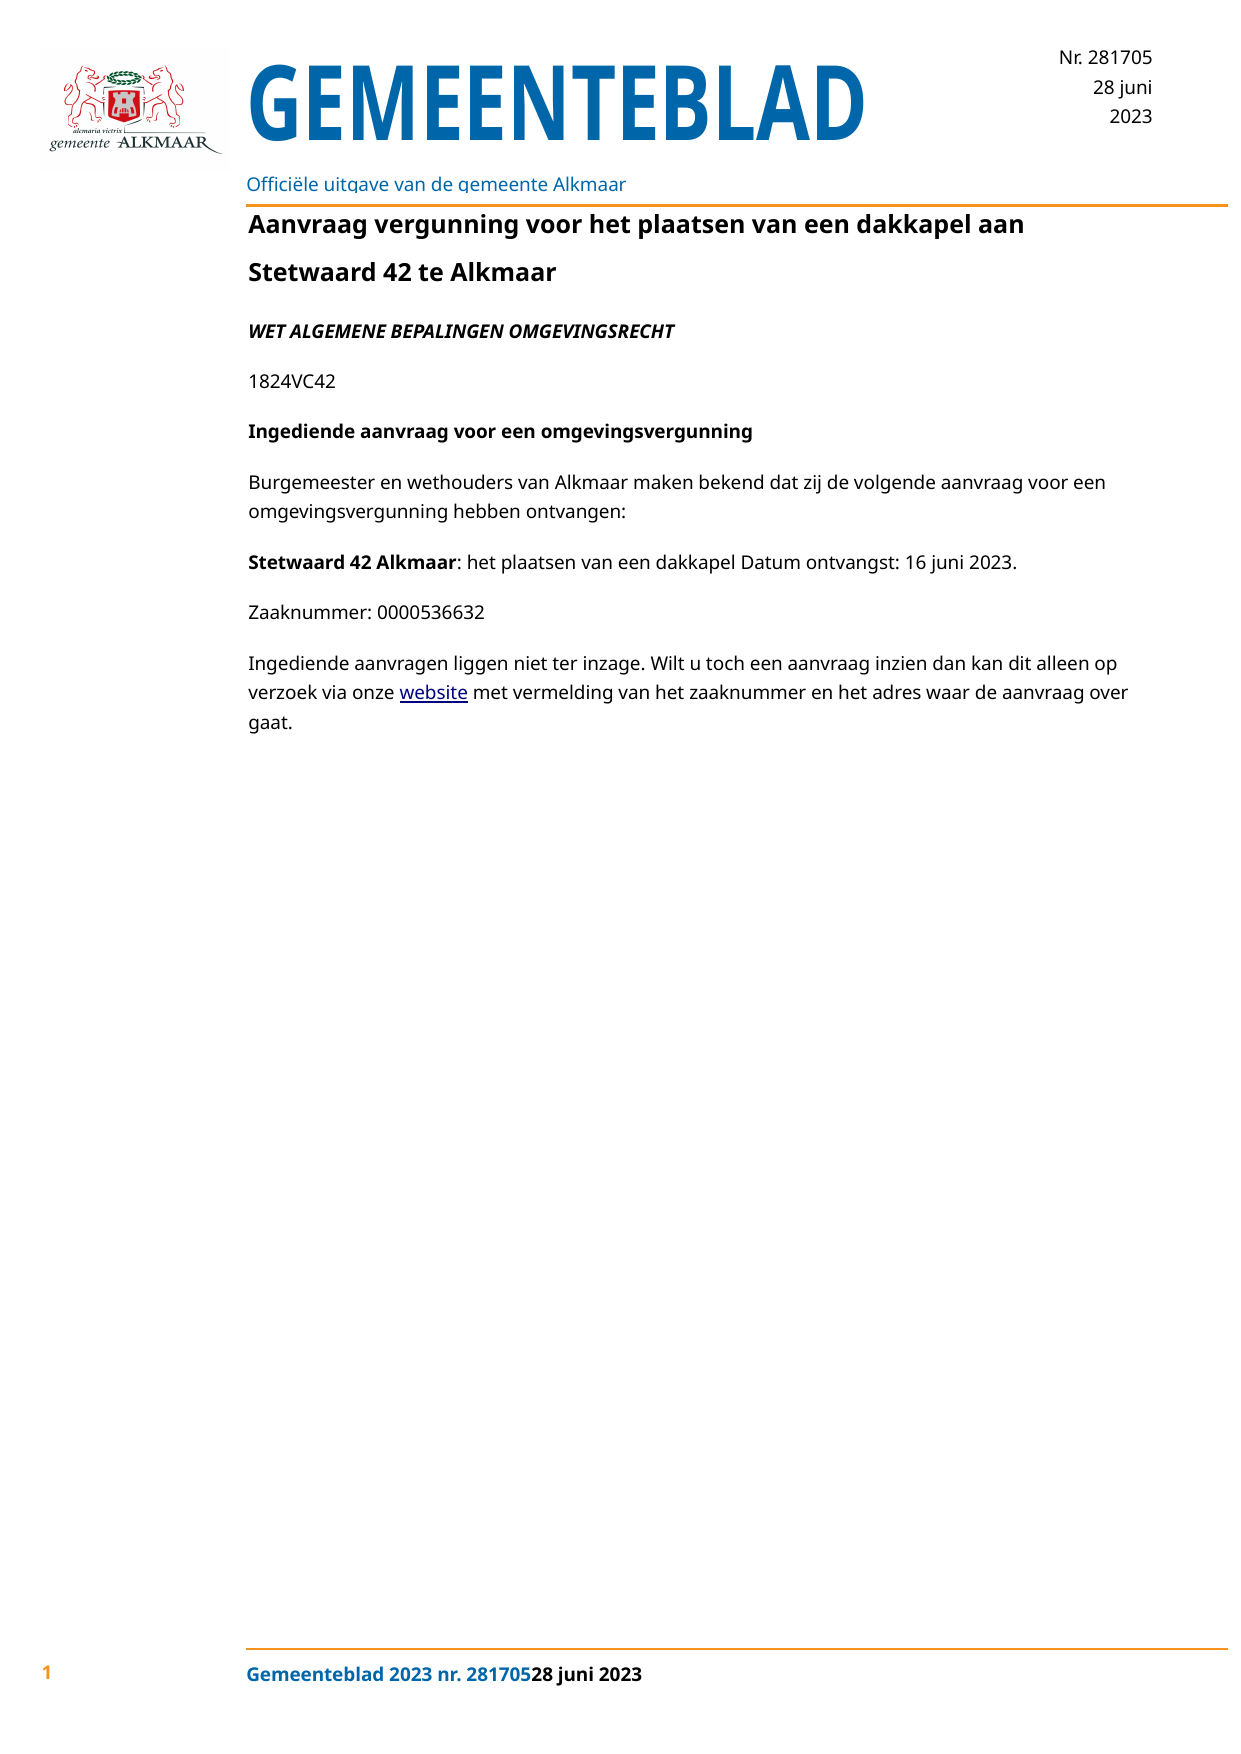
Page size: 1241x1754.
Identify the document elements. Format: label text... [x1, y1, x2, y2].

text Burgemeester en wethouders van Alkmaar maken bekend dat zij de volgende aanvraag voor een omgevingsvergunning hebben ontvangen: [248, 469, 1152, 524]
text Stetwaard 42 Alkmaar: het plaatsen van een dakkapel Datum ontvangst: 16 juni 2023. [248, 549, 1152, 575]
picture [41, 47, 231, 172]
text Ingediende aanvragen liggen niet ter inzage. Wilt u toch een aanvraag inzien dan kan dit alleen op verzoek via onze website met vermelding van het zaaknummer en het adres waar de aanvraag over gaat. [248, 650, 1152, 735]
text 1824VC42 [248, 368, 1152, 394]
text WET ALGEMENE BEPALINGEN OMGEVINGSRECHT [248, 318, 1152, 344]
text Zaaknummer: 0000536632 [248, 599, 1152, 625]
text Ingediende aanvraag voor een omgevingsvergunning [248, 419, 1152, 444]
text Aanvraag vergunning voor het plaatsen van een dakkapel aan Stetwaard 42 te Alkmaar [248, 207, 1152, 288]
